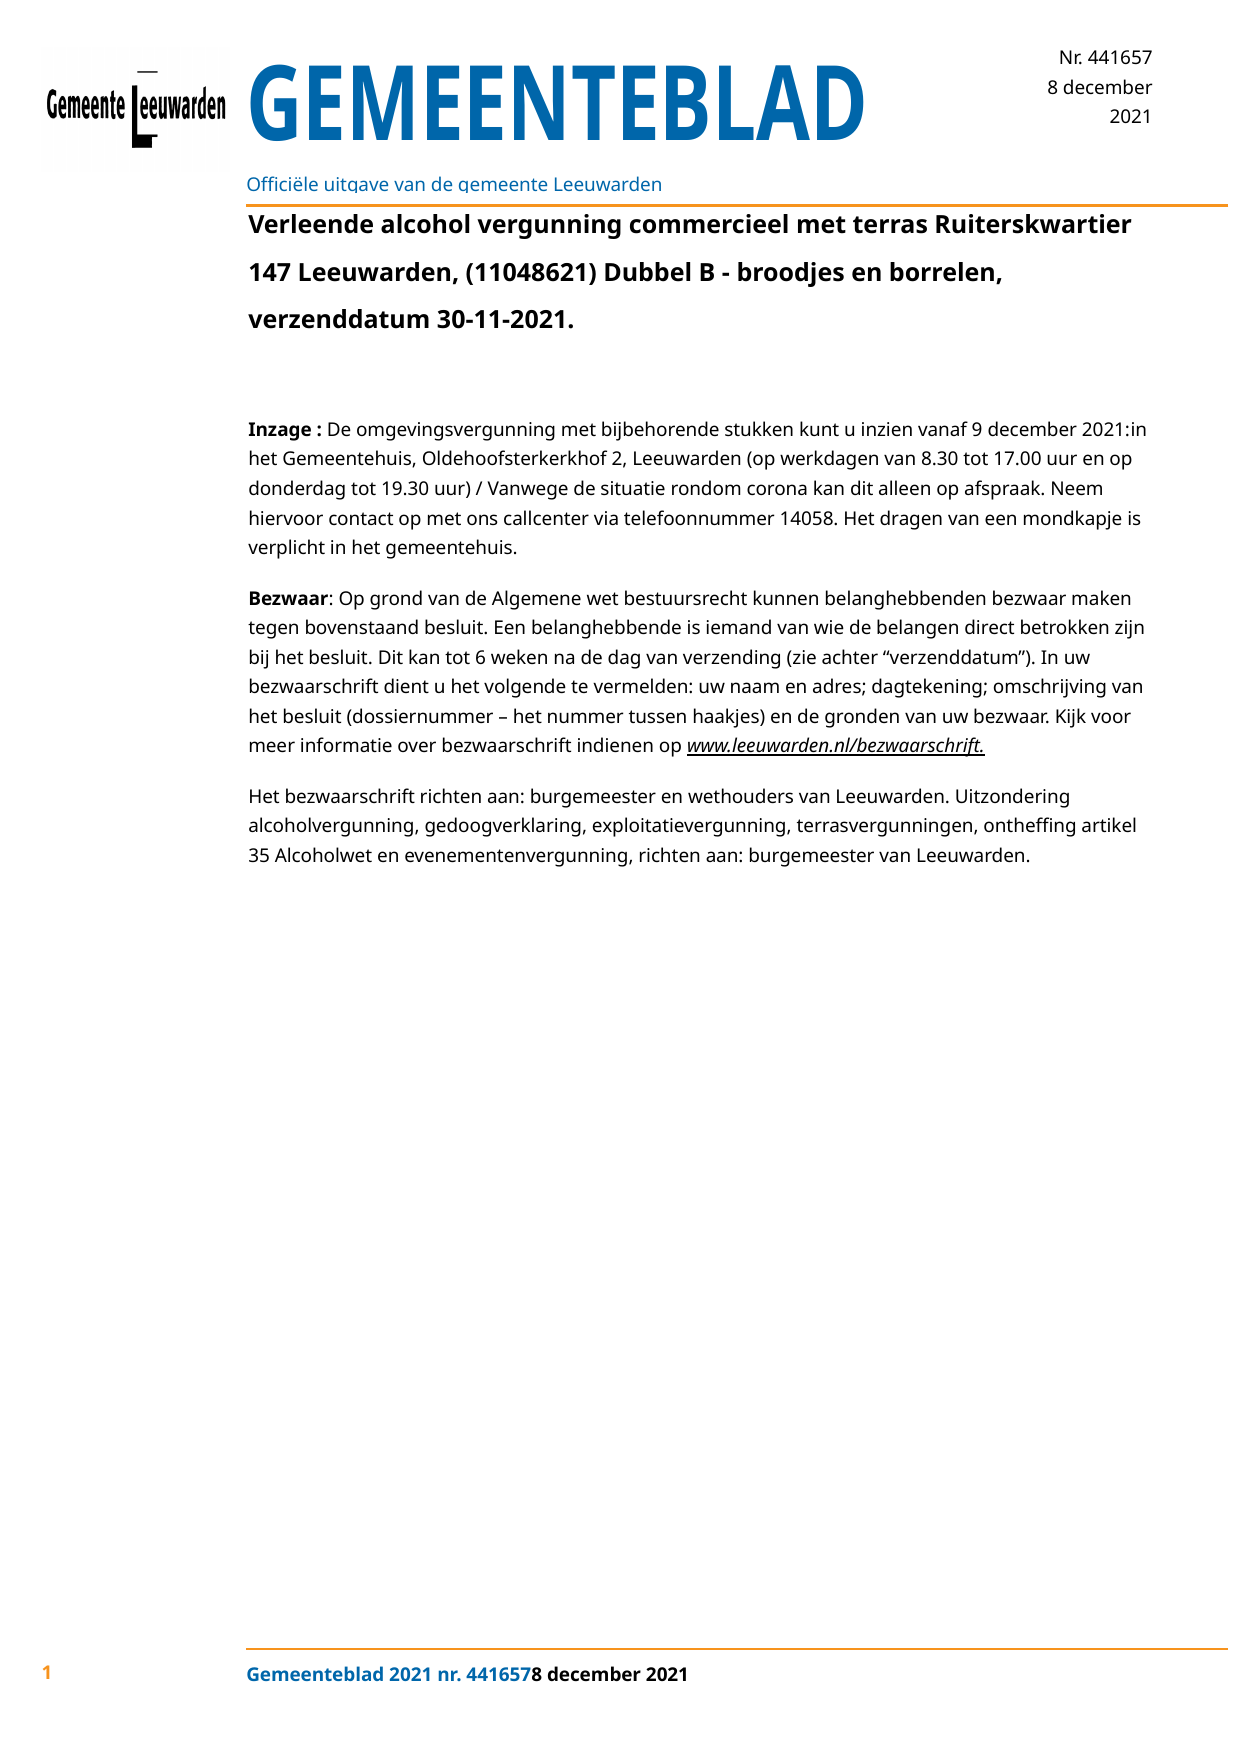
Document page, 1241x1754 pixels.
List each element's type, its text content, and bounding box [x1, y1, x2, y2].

text Inzage : De omgevingsvergunning met bijbehorende stukken kunt u inzien vanaf 9 december 2021:in het Gemeentehuis, Oldehoofsterkerkhof 2, Leeuwarden (op werkdagen van 8.30 tot 17.00 uur en op donderdag tot 19.30 uur) / Vanwege de situatie rondom corona kan dit alleen op afspraak. Neem hiervoor contact op met ons callcenter via telefoonnummer 14058. Het dragen van een mondkapje is verplicht in het gemeentehuis. [248, 416, 1152, 560]
picture [41, 47, 231, 172]
text Bezwaar: Op grond van de Algemene wet bestuursrecht kunnen belanghebbenden bezwaar maken tegen bovenstaand besluit. Een belanghebbende is iemand van wie de belangen direct betrokken zijn bij het besluit. Dit kan tot 6 weken na de dag van verzending (zie achter “verzenddatum”). In uw bezwaarschrift dient u het volgende te vermelden: uw naam en adres; dagtekening; omschrijving van het besluit (dossiernummer – het nummer tussen haakjes) en de gronden van uw bezwaar. Kijk voor meer informatie over bezwaarschrift indienen op www.leeuwarden.nl/bezwaarschrift. [248, 585, 1152, 758]
text Verleende alcohol vergunning commercieel met terras Ruiterskwartier 147 Leeuwarden, (11048621) Dubbel B - broodjes en borrelen, verzenddatum 30-11-2021. [248, 207, 1152, 336]
text Het bezwaarschrift richten aan: burgemeester en wethouders van Leeuwarden. Uitzondering alcoholvergunning, gedoogverklaring, exploitatievergunning, terrasvergunningen, ontheffing artikel 35 Alcoholwet en evenementenvergunning, richten aan: burgemeester van Leeuwarden. [248, 783, 1152, 868]
